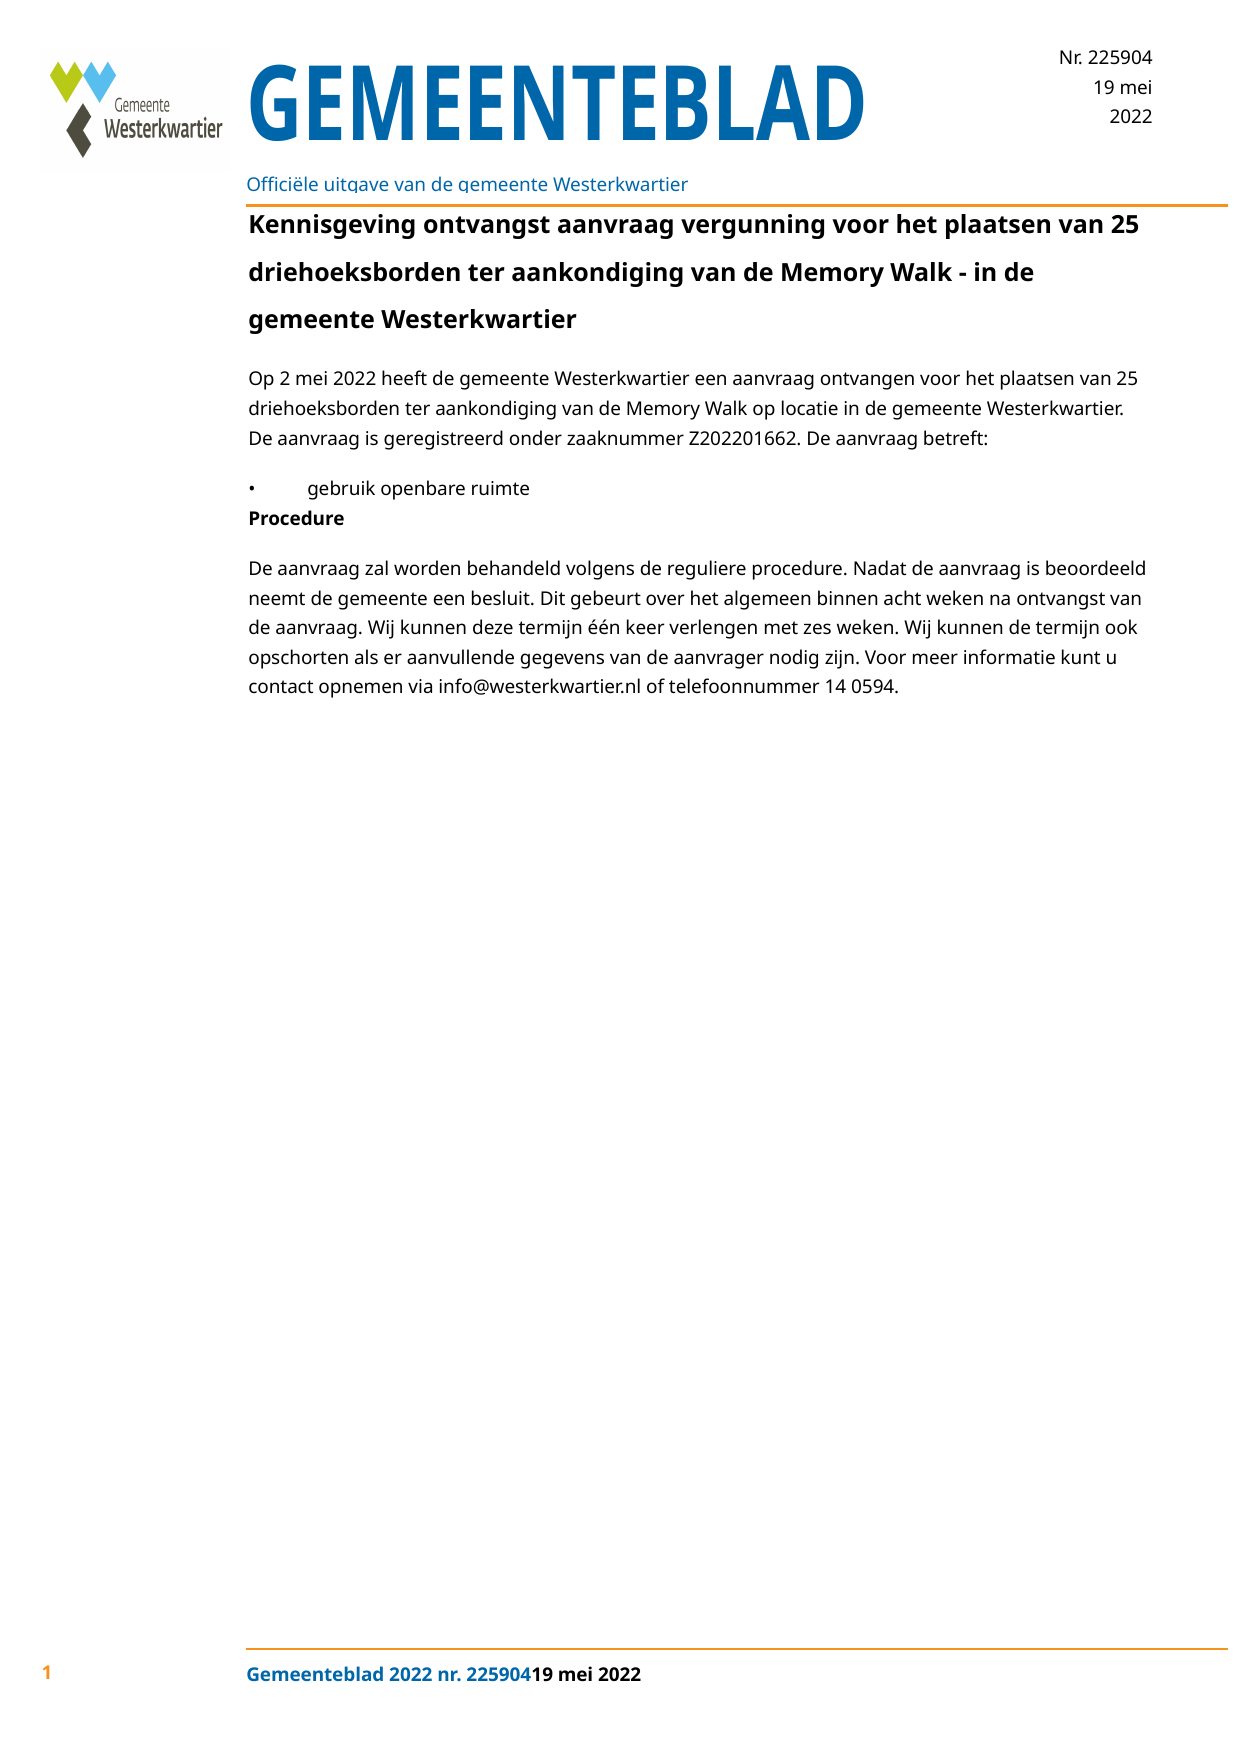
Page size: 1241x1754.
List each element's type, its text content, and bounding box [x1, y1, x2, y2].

picture [41, 47, 231, 172]
list gebruik openbare ruimte [248, 475, 1152, 501]
text Op 2 mei 2022 heeft de gemeente Westerkwartier een aanvraag ontvangen voor het plaatsen van 25 driehoeksborden ter aankondiging van de Memory Walk op locatie in de gemeente Westerkwartier. De aanvraag is geregistreerd onder zaaknummer Z202201662. De aanvraag betreft: [248, 366, 1152, 450]
text Procedure [248, 505, 1152, 530]
text Kennisgeving ontvangst aanvraag vergunning voor het plaatsen van 25 driehoeksborden ter aankondiging van de Memory Walk - in de gemeente Westerkwartier [248, 207, 1152, 336]
text De aanvraag zal worden behandeld volgens de reguliere procedure. Nadat de aanvraag is beoordeeld neemt de gemeente een besluit. Dit gebeurt over het algemeen binnen acht weken na ontvangst van de aanvraag. Wij kunnen deze termijn één keer verlengen met zes weken. Wij kunnen de termijn ook opschorten als er aanvullende gegevens van de aanvrager nodig zijn. Voor meer informatie kunt u contact opnemen via info@westerkwartier.nl of telefoonnummer 14 0594. [248, 555, 1152, 699]
